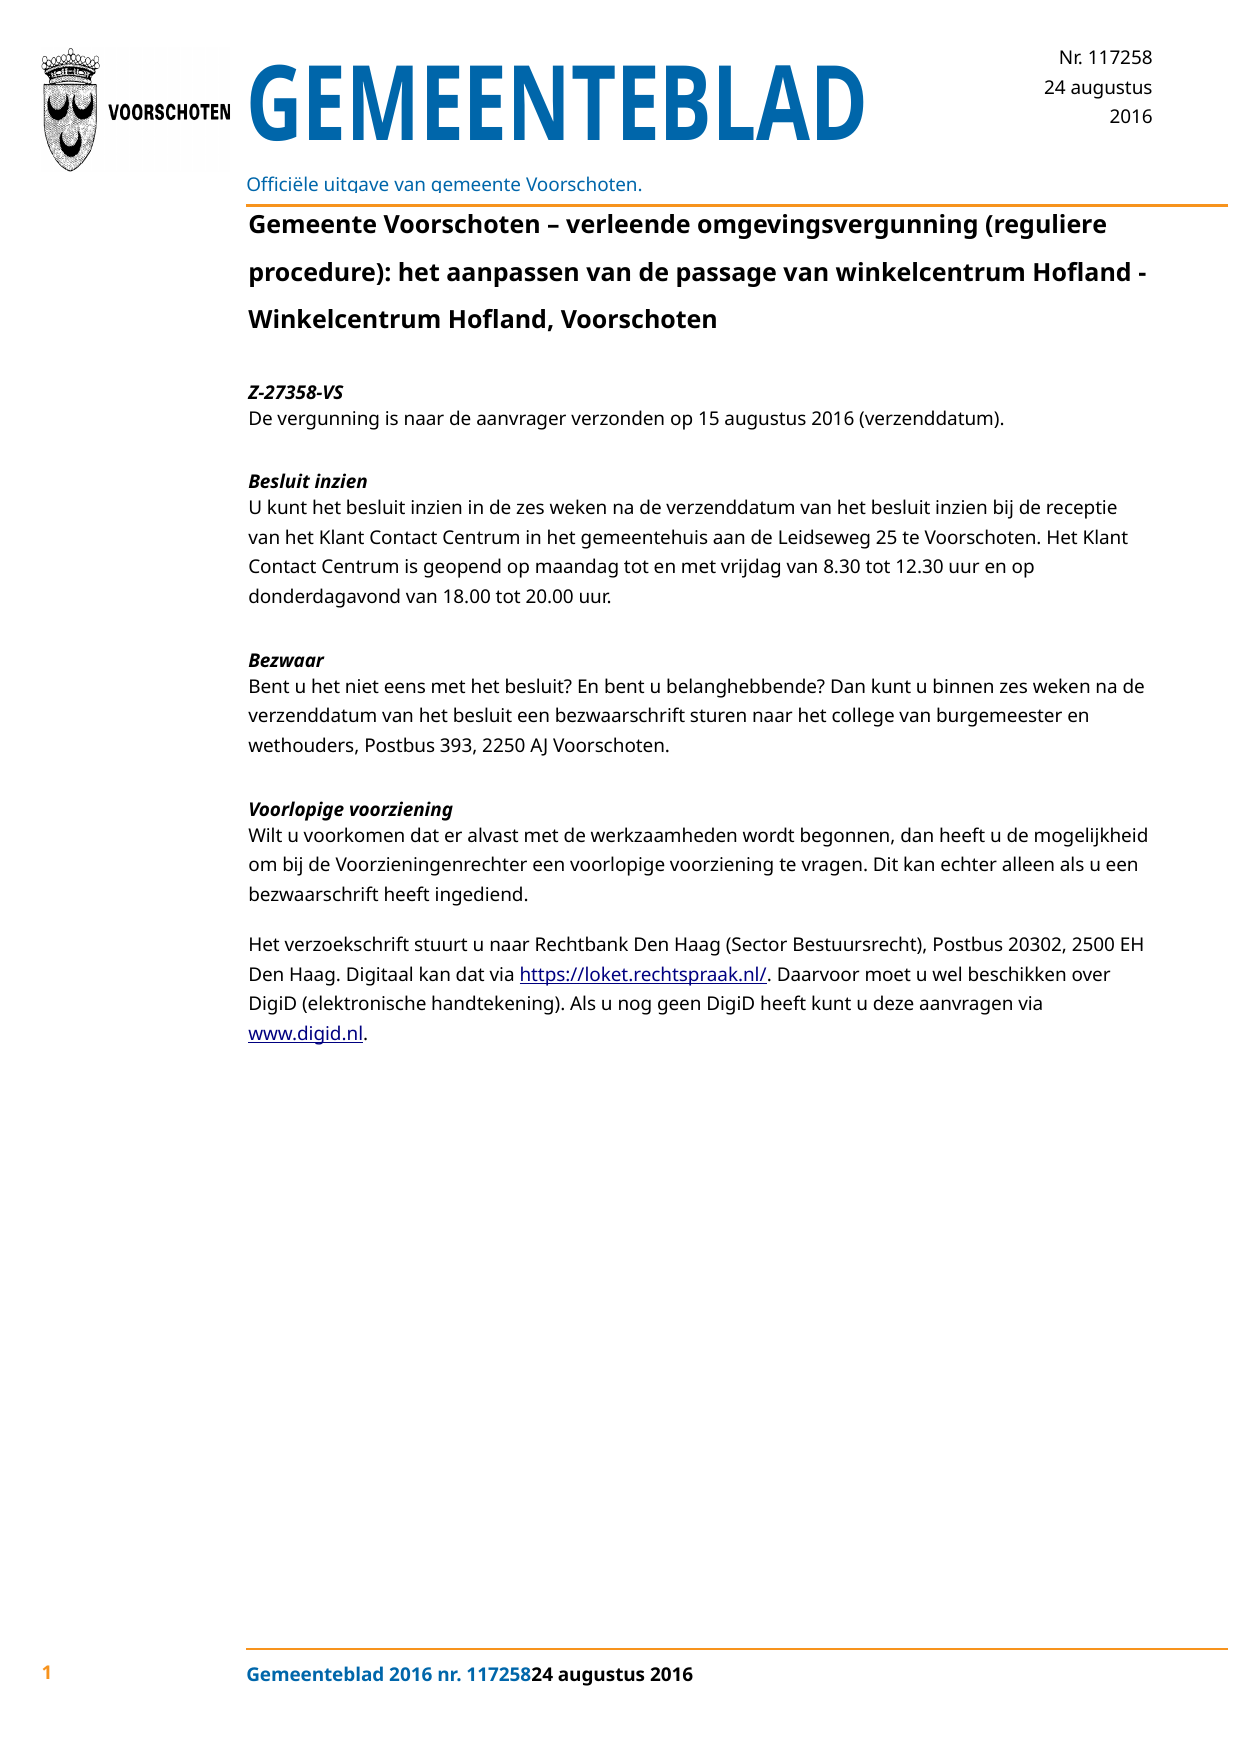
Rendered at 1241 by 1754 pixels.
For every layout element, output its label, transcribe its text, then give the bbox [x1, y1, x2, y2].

text Het verzoekschrift stuurt u naar Rechtbank Den Haag (Sector Bestuursrecht), Postbus 20302, 2500 EH Den Haag. Digitaal kan dat via https://loket.rechtspraak.nl/. Daarvoor moet u wel beschikken over DigiD (elektronische handtekening). Als u nog geen DigiD heeft kunt u deze aanvragen via www.digid.nl. [248, 931, 1152, 1046]
text Bezwaar [248, 647, 1152, 673]
picture [41, 47, 231, 172]
text U kunt het besluit inzien in de zes weken na de verzenddatum van het besluit inzien bij de receptie van het Klant Contact Centrum in het gemeentehuis aan de Leidseweg 25 te Voorschoten. Het Klant Contact Centrum is geopend op maandag tot en met vrijdag van 8.30 tot 12.30 uur en op donderdagavond van 18.00 tot 20.00 uur. [248, 494, 1152, 609]
text De vergunning is naar de aanvrager verzonden op 15 augustus 2016 (verzenddatum). [248, 405, 1152, 431]
text Gemeente Voorschoten – verleende omgevingsvergunning (reguliere procedure): het aanpassen van de passage van winkelcentrum Hofland - Winkelcentrum Hofland, Voorschoten [248, 207, 1152, 336]
text Z-27358-VS [248, 379, 1152, 405]
text Voorlopige voorziening [248, 796, 1152, 822]
text Bent u het niet eens met het besluit? En bent u belanghebbende? Dan kunt u binnen zes weken na de verzenddatum van het besluit een bezwaarschrift sturen naar het college van burgemeester en wethouders, Postbus 393, 2250 AJ Voorschoten. [248, 673, 1152, 758]
text Besluit inzien [248, 469, 1152, 494]
text Wilt u voorkomen dat er alvast met de werkzaamheden wordt begonnen, dan heeft u de mogelijkheid om bij de Voorzieningenrechter een voorlopige voorziening te vragen. Dit kan echter alleen als u een bezwaarschrift heeft ingediend. [248, 822, 1152, 907]
